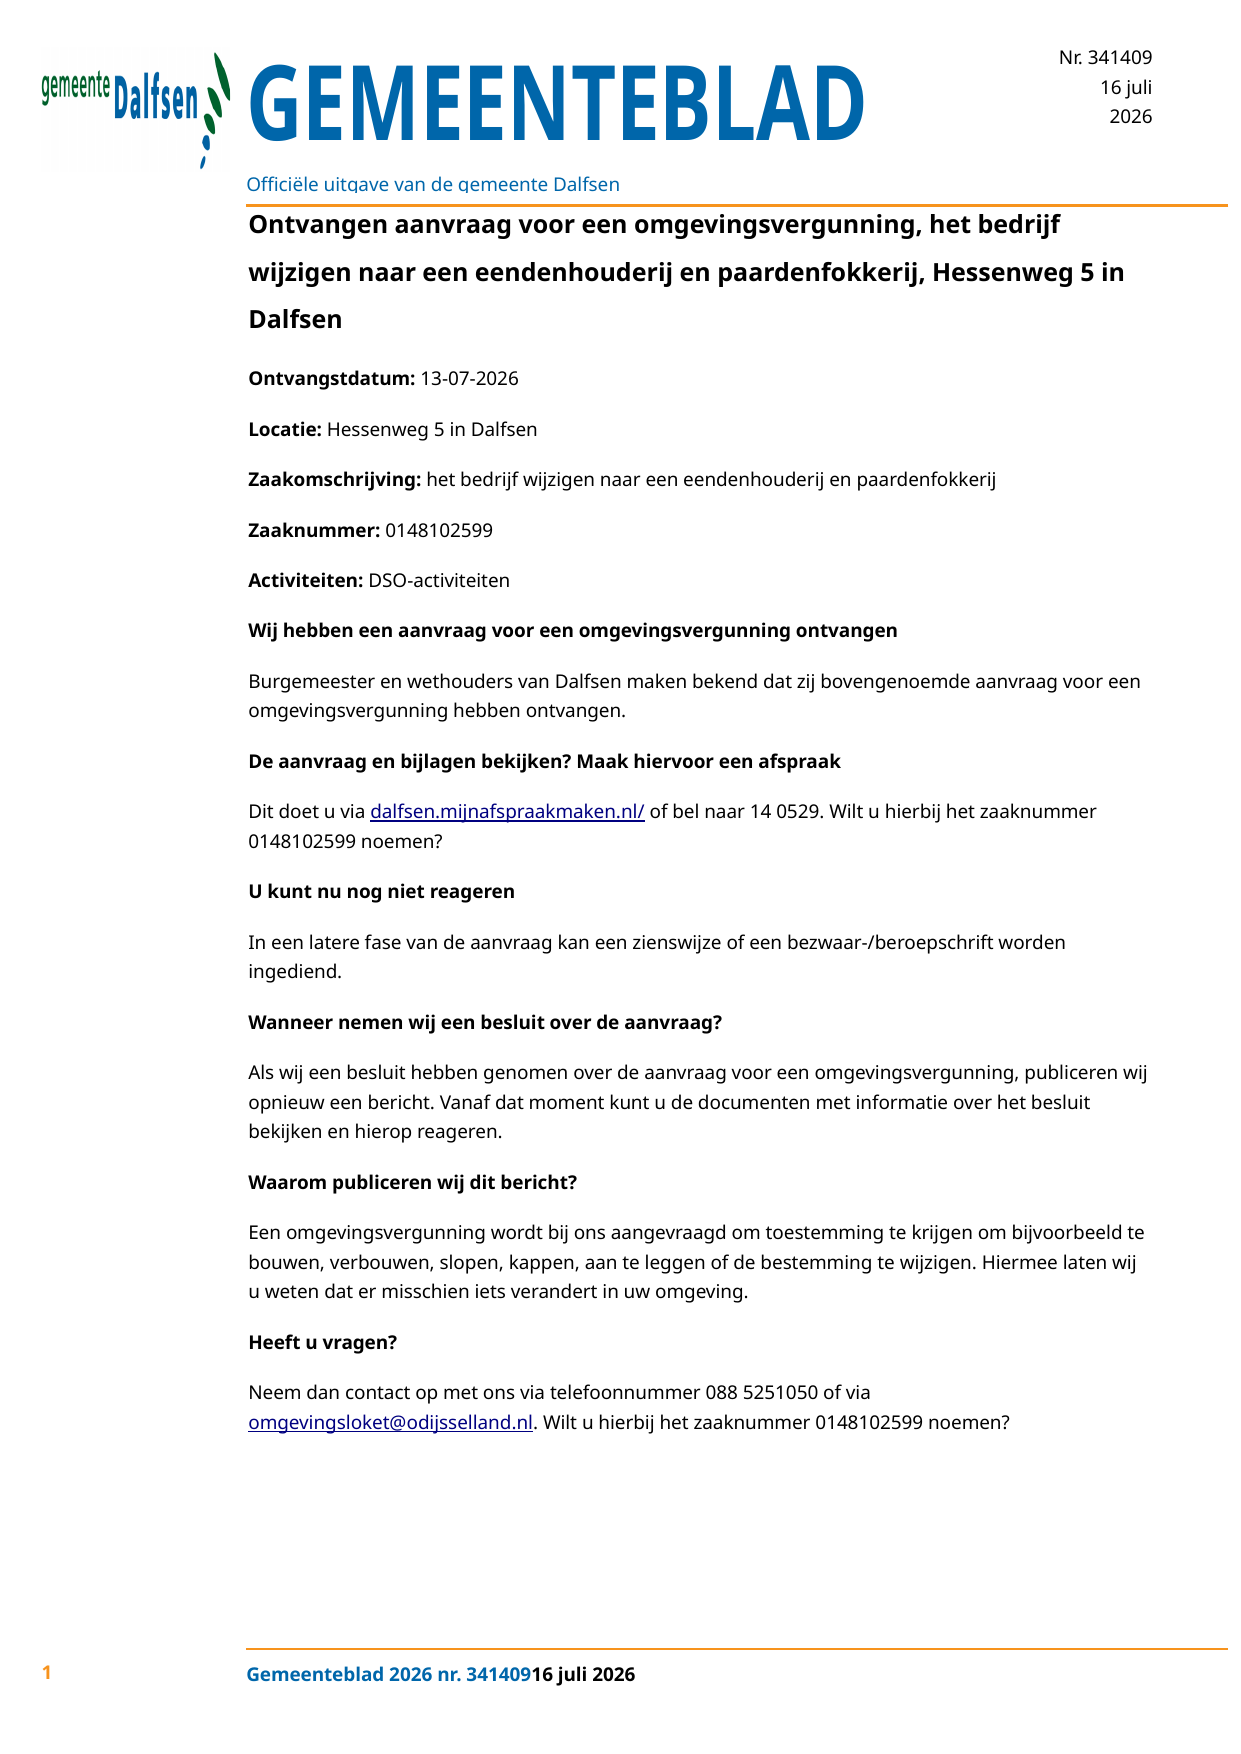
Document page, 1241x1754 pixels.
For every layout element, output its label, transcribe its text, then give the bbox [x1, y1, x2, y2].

text Een omgevingsvergunning wordt bij ons aangevraagd om toestemming te krijgen om bijvoorbeeld te bouwen, verbouwen, slopen, kappen, aan te leggen of de bestemming te wijzigen. Hiermee laten wij u weten dat er misschien iets verandert in uw omgeving. [248, 1219, 1152, 1304]
text Ontvangen aanvraag voor een omgevingsvergunning, het bedrijf wijzigen naar een eendenhouderij en paardenfokkerij, Hessenweg 5 in Dalfsen [248, 207, 1152, 336]
text Heeft u vragen? [248, 1329, 1152, 1354]
text Als wij een besluit hebben genomen over de aanvraag voor een omgevingsvergunning, publiceren wij opnieuw een bericht. Vanaf dat moment kunt u de documenten met informatie over het besluit bekijken en hierop reageren. [248, 1059, 1152, 1144]
text Ontvangstdatum: 13-07-2026 [248, 366, 1152, 391]
text In een latere fase van de aanvraag kan een zienswijze of een bezwaar-/beroepschrift worden ingediend. [248, 929, 1152, 984]
text Zaaknummer: 0148102599 [248, 517, 1152, 542]
text Wij hebben een aanvraag voor een omgevingsvergunning ontvangen [248, 618, 1152, 643]
text Waarom publiceren wij dit bericht? [248, 1169, 1152, 1194]
text Dit doet u via dalfsen.mijnafspraakmaken.nl/ of bel naar 14 0529. Wilt u hierbij het zaaknummer 0148102599 noemen? [248, 798, 1152, 854]
text Locatie: Hessenweg 5 in Dalfsen [248, 416, 1152, 442]
text Activiteiten: DSO-activiteiten [248, 567, 1152, 593]
text De aanvraag en bijlagen bekijken? Maak hiervoor een afspraak [248, 748, 1152, 774]
text Zaakomschrijving: het bedrijf wijzigen naar een eendenhouderij en paardenfokkerij [248, 466, 1152, 492]
text Neem dan contact op met ons via telefoonnummer 088 5251050 of via omgevingsloket@odijsselland.nl. Wilt u hierbij het zaaknummer 0148102599 noemen? [248, 1379, 1152, 1434]
picture [41, 47, 231, 172]
text U kunt nu nog niet reageren [248, 878, 1152, 904]
text Burgemeester en wethouders van Dalfsen maken bekend dat zij bovengenoemde aanvraag voor een omgevingsvergunning hebben ontvangen. [248, 668, 1152, 723]
text Wanneer nemen wij een besluit over de aanvraag? [248, 1009, 1152, 1034]
